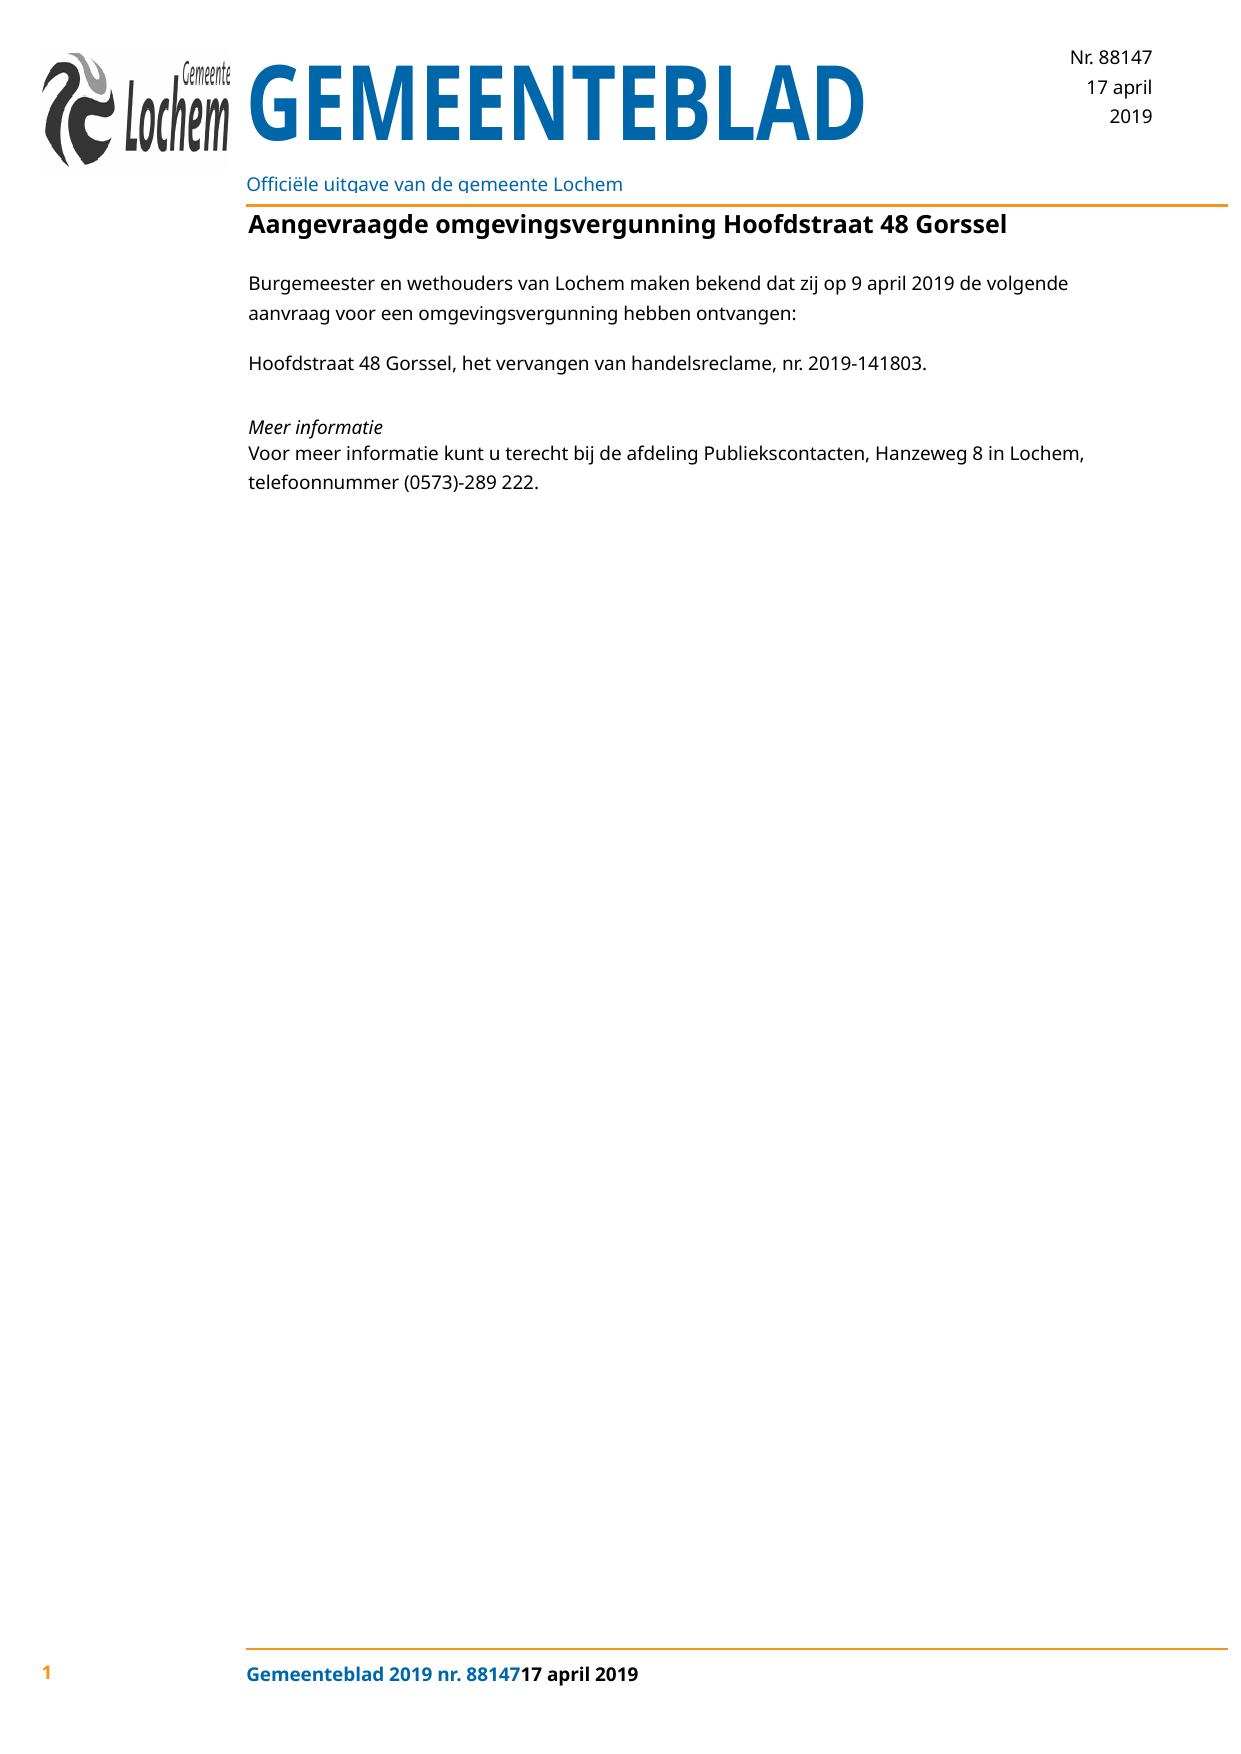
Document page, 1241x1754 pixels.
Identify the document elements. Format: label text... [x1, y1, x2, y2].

picture [41, 47, 231, 172]
text Meer informatie [248, 414, 1152, 440]
text Voor meer informatie kunt u terecht bij de afdeling Publiekscontacten, Hanzeweg 8 in Lochem, telefoonnummer (0573)-289 222. [248, 440, 1152, 495]
text Hoofdstraat 48 Gorssel, het vervangen van handelsreclame, nr. 2019-141803. [248, 350, 1152, 376]
text Aangevraagde omgevingsvergunning Hoofdstraat 48 Gorssel [248, 207, 1152, 241]
text Burgemeester en wethouders van Lochem maken bekend dat zij op 9 april 2019 de volgende aanvraag voor een omgevingsvergunning hebben ontvangen: [248, 270, 1152, 326]
